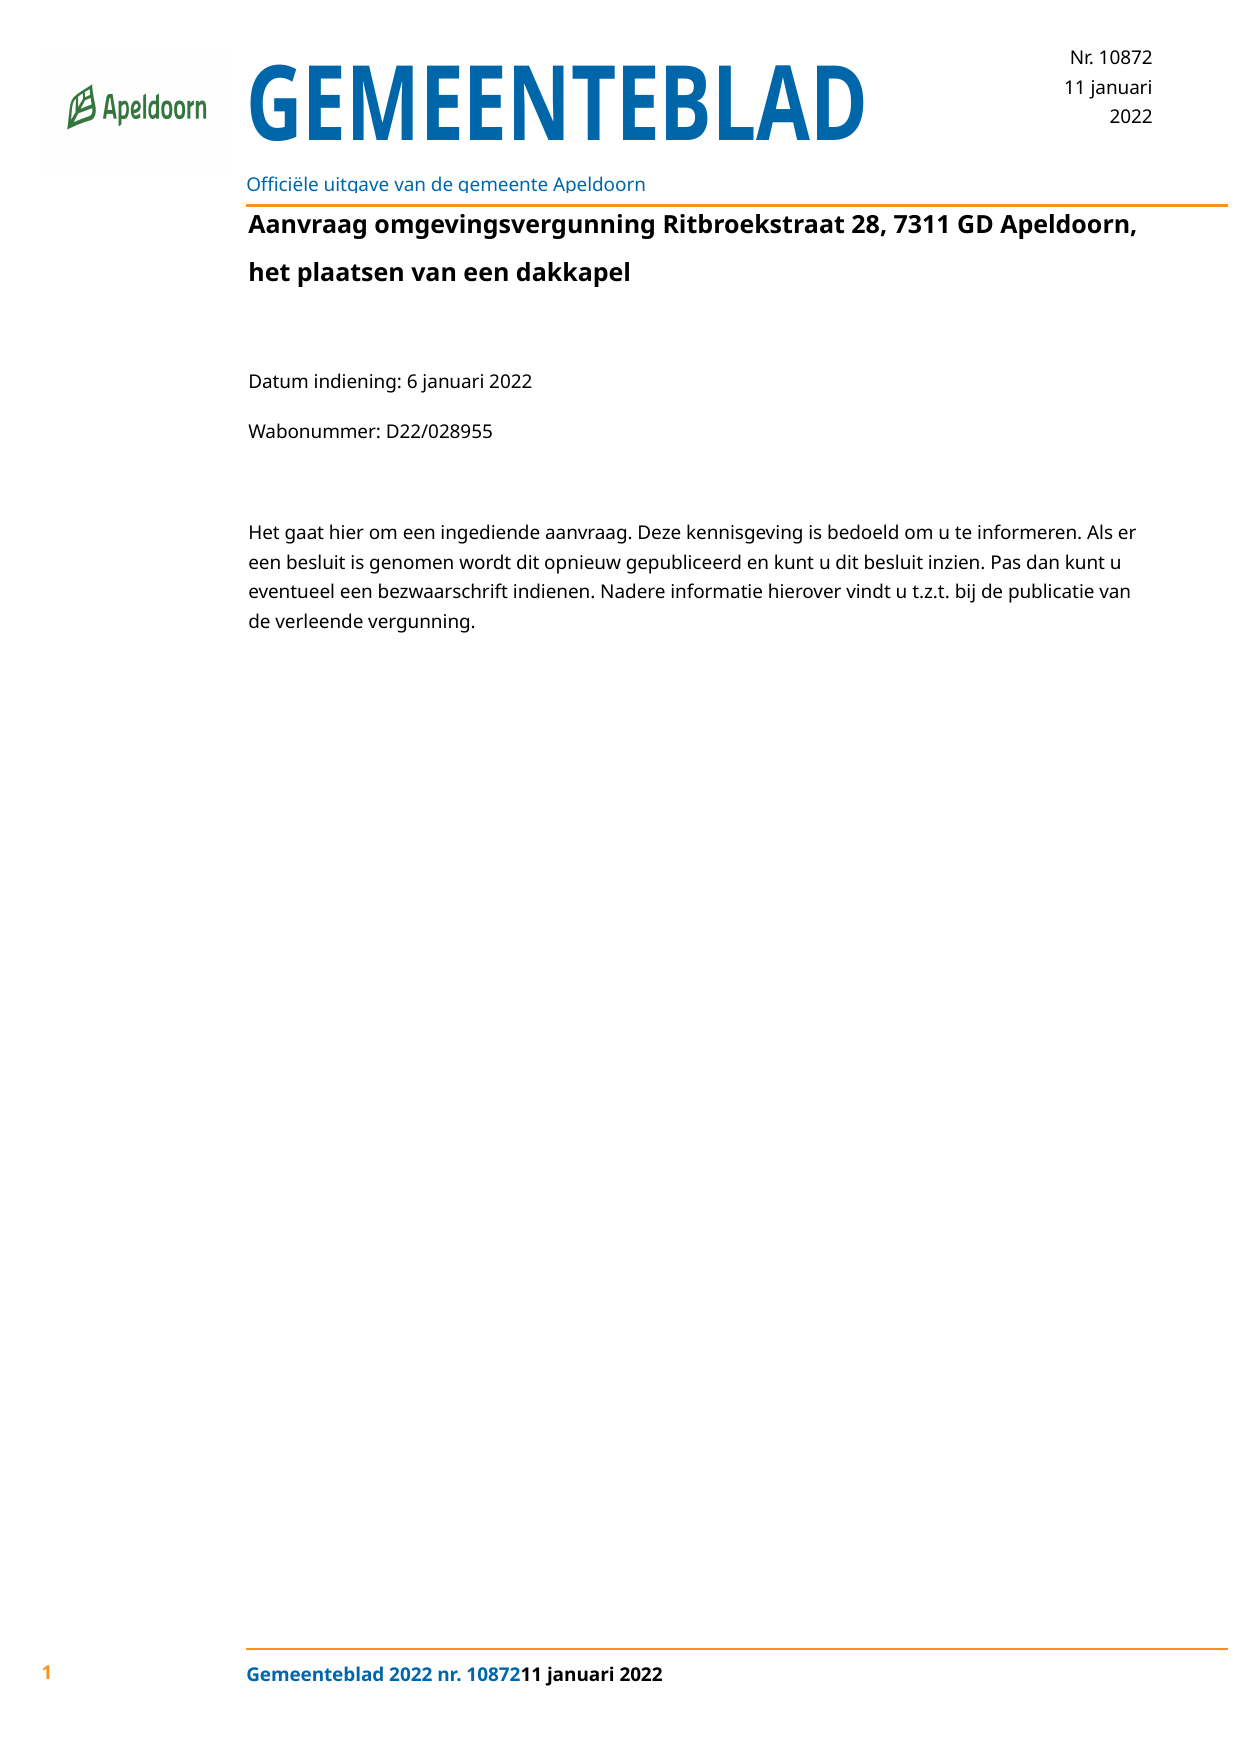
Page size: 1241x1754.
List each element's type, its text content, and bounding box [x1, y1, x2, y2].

text Het gaat hier om een ingediende aanvraag. Deze kennisgeving is bedoeld om u te informeren. Als er een besluit is genomen wordt dit opnieuw gepubliceerd en kunt u dit besluit inzien. Pas dan kunt u eventueel een bezwaarschrift indienen. Nadere informatie hierover vindt u t.z.t. bij de publicatie van de verleende vergunning. [248, 519, 1152, 634]
text Wabonummer: D22/028955 [248, 419, 1152, 444]
picture [41, 47, 231, 172]
text Aanvraag omgevingsvergunning Ritbroekstraat 28, 7311 GD Apeldoorn, het plaatsen van een dakkapel [248, 207, 1152, 288]
text Datum indiening: 6 januari 2022 [248, 368, 1152, 394]
